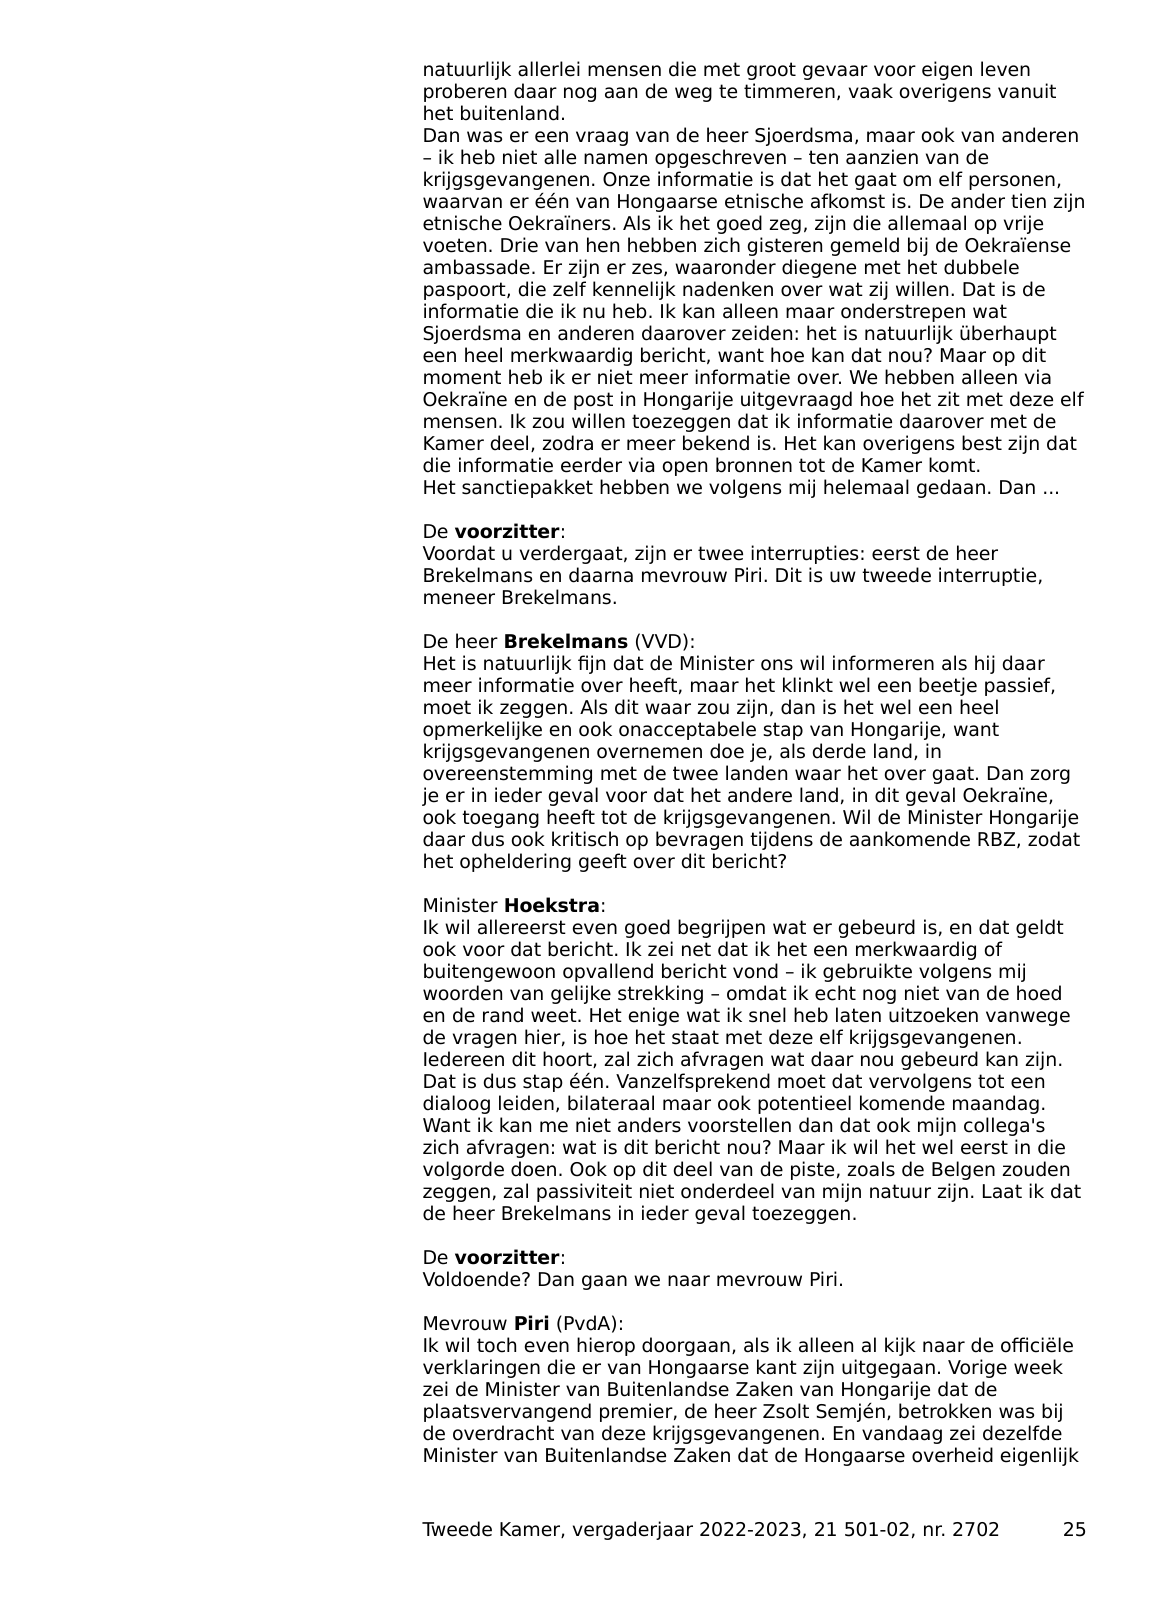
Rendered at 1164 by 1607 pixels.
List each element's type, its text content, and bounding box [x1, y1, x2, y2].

text Ik wil toch even hierop doorgaan, als ik alleen al kijk naar de officiële verklaringen die er van Hongaarse kant zijn uitgegaan. Vorige week zei de Minister van Buitenlandse Zaken van Hongarije dat de plaatsvervangend premier, de heer Zsolt Semjén, betrokken was bij de overdracht van deze krijgsgevangenen. En vandaag zei dezelfde Minister van Buitenlandse Zaken dat de Hongaarse overheid eigenlijk [422, 1335, 1087, 1467]
text De voorzitter: [422, 521, 1087, 543]
text Het sanctiepakket hebben we volgens mij helemaal gedaan. Dan ... [422, 477, 1087, 499]
text Het is natuurlijk fijn dat de Minister ons wil informeren als hij daar meer informatie over heeft, maar het klinkt wel een beetje passief, moet ik zeggen. Als dit waar zou zijn, dan is het wel een heel opmerkelijke en ook onacceptabele stap van Hongarije, want krijgsgevangenen overnemen doe je, als derde land, in overeenstemming met de twee landen waar het over gaat. Dan zorg je er in ieder geval voor dat het andere land, in dit geval Oekraïne, ook toegang heeft tot de krijgsgevangenen. Wil de Minister Hongarije daar dus ook kritisch op bevragen tijdens de aankomende RBZ, zodat het opheldering geeft over dit bericht? [422, 653, 1087, 873]
text De voorzitter: [422, 1247, 1087, 1269]
text De heer Brekelmans (VVD): [422, 631, 1087, 653]
text Ik wil allereerst even goed begrijpen wat er gebeurd is, en dat geldt ook voor dat bericht. Ik zei net dat ik het een merkwaardig of buitengewoon opvallend bericht vond – ik gebruikte volgens mij woorden van gelijke strekking – omdat ik echt nog niet van de hoed en de rand weet. Het enige wat ik snel heb laten uitzoeken vanwege de vragen hier, is hoe het staat met deze elf krijgsgevangenen. Iedereen dit hoort, zal zich afvragen wat daar nou gebeurd kan zijn. Dat is dus stap één. Vanzelfsprekend moet dat vervolgens tot een dialoog leiden, bilateraal maar ook potentieel komende maandag. Want ik kan me niet anders voorstellen dan dat ook mijn collega's zich afvragen: wat is dit bericht nou? Maar ik wil het wel eerst in die volgorde doen. Ook op dit deel van de piste, zoals de Belgen zouden zeggen, zal passiviteit niet onderdeel van mijn natuur zijn. Laat ik dat de heer Brekelmans in ieder geval toezeggen. [422, 917, 1087, 1224]
text Voordat u verdergaat, zijn er twee interrupties: eerst de heer Brekelmans en daarna mevrouw Piri. Dit is uw tweede interruptie, meneer Brekelmans. [422, 543, 1087, 609]
text Voldoende? Dan gaan we naar mevrouw Piri. [422, 1269, 1087, 1291]
text Mevrouw Piri (PvdA): [422, 1313, 1087, 1335]
text Dan was er een vraag van de heer Sjoerdsma, maar ook van anderen – ik heb niet alle namen opgeschreven – ten aanzien van de krijgsgevangenen. Onze informatie is dat het gaat om elf personen, waarvan er één van Hongaarse etnische afkomst is. De ander tien zijn etnische Oekraïners. Als ik het goed zeg, zijn die allemaal op vrije voeten. Drie van hen hebben zich gisteren gemeld bij de Oekraïense ambassade. Er zijn er zes, waaronder diegene met het dubbele paspoort, die zelf kennelijk nadenken over wat zij willen. Dat is de informatie die ik nu heb. Ik kan alleen maar onderstrepen wat Sjoerdsma en anderen daarover zeiden: het is natuurlijk überhaupt een heel merkwaardig bericht, want hoe kan dat nou? Maar op dit moment heb ik er niet meer informatie over. We hebben alleen via Oekraïne en de post in Hongarije uitgevraagd hoe het zit met deze elf mensen. Ik zou willen toezeggen dat ik informatie daarover met de Kamer deel, zodra er meer bekend is. Het kan overigens best zijn dat die informatie eerder via open bronnen tot de Kamer komt. [422, 125, 1087, 477]
text natuurlijk allerlei mensen die met groot gevaar voor eigen leven proberen daar nog aan de weg te timmeren, vaak overigens vanuit het buitenland. [422, 59, 1087, 125]
text Minister Hoekstra: [422, 895, 1087, 917]
